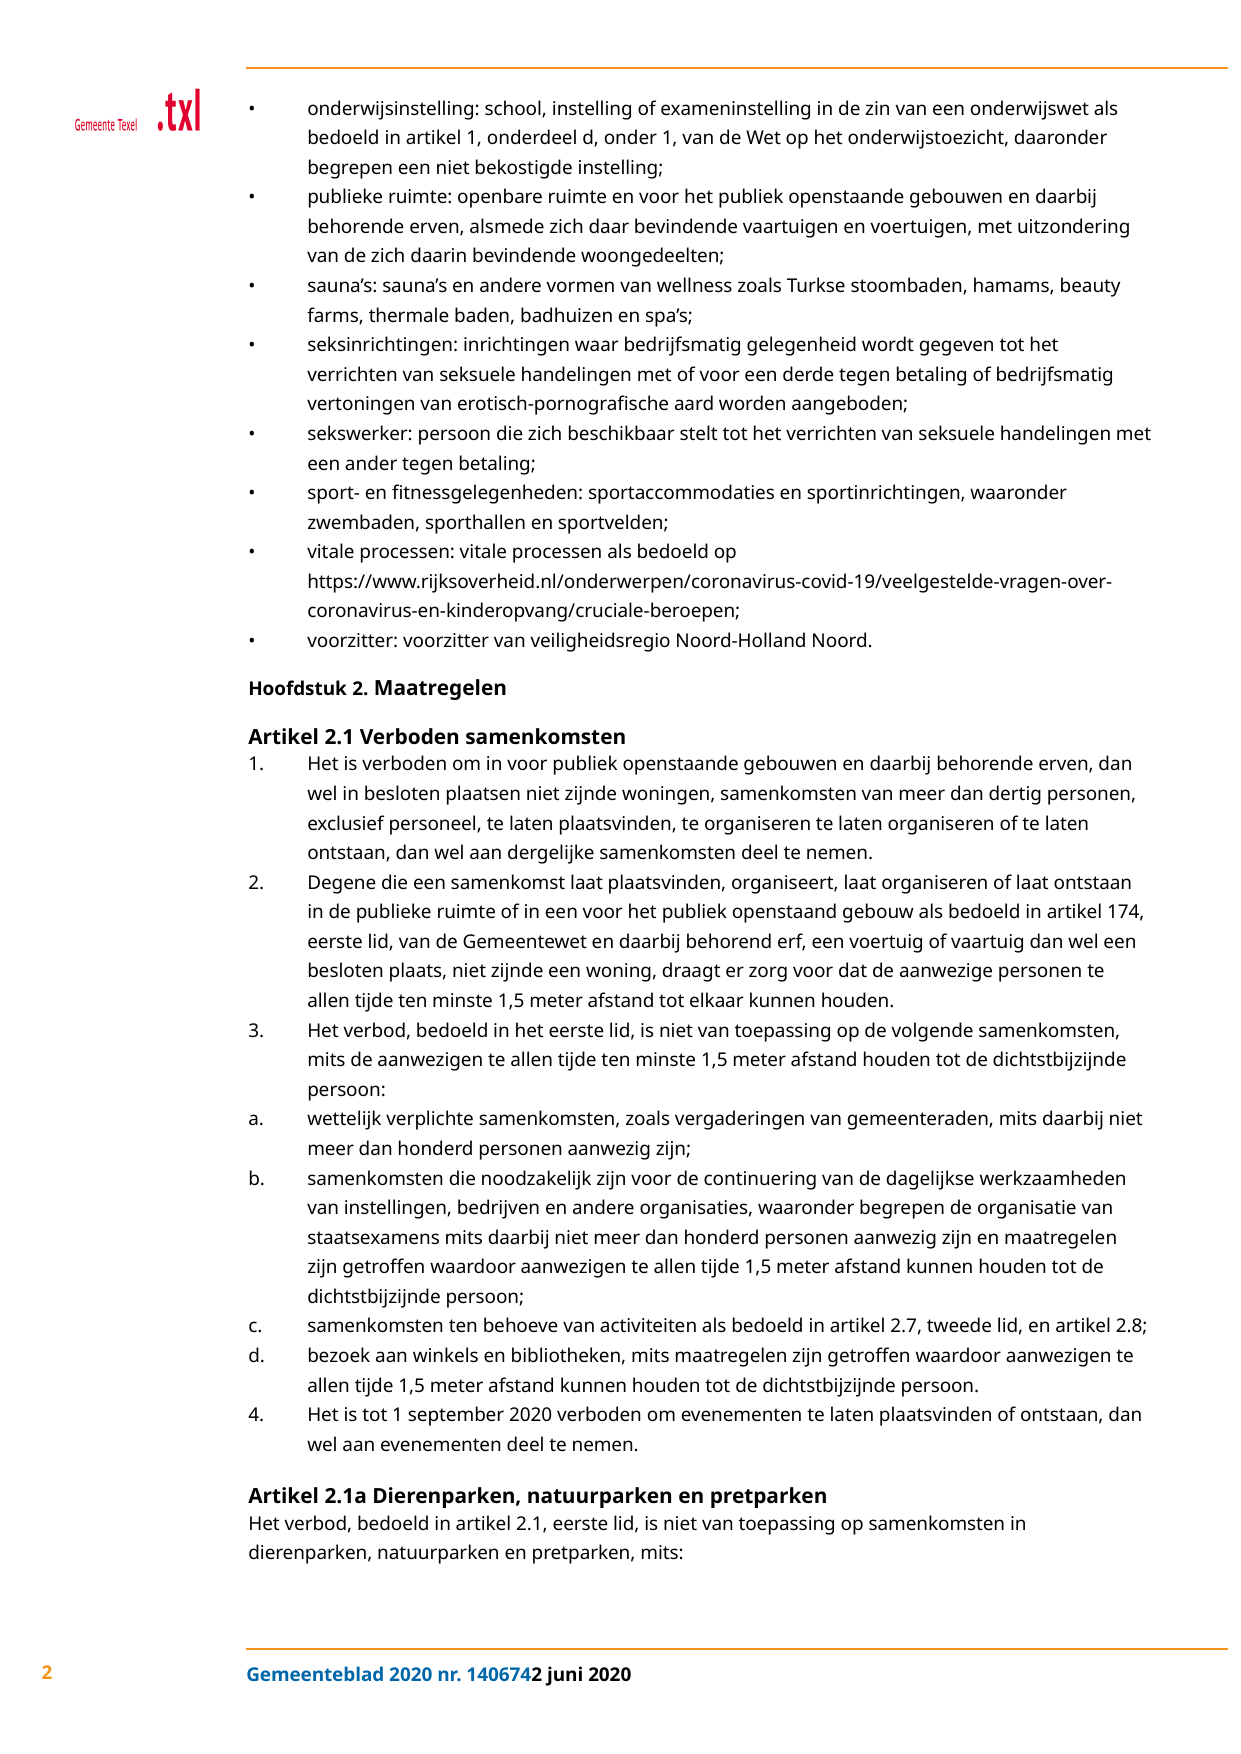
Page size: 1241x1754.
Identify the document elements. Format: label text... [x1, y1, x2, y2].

list Het is verboden om in voor publiek openstaande gebouwen en daarbij behorende erven, dan wel in besloten plaatsen niet zijnde woningen, samenkomsten van meer dan dertig personen, exclusief personeel, te laten plaatsvinden, te organiseren te laten organiseren of te laten ontstaan, dan wel aan dergelijke samenkomsten deel te nemen. [248, 751, 1152, 865]
text Artikel 2.1a Dierenparken, natuurparken en pretparken [248, 1481, 1152, 1510]
list Degene die een samenkomst laat plaatsvinden, organiseert, laat organiseren of laat ontstaan in de publieke ruimte of in een voor het publiek openstaand gebouw als bedoeld in artikel 174, eerste lid, van de Gemeentewet en daarbij behorend erf, een voertuig of vaartuig dan wel een besloten plaats, niet zijnde een woning, draagt er zorg voor dat de aanwezige personen te allen tijde ten minste 1,5 meter afstand tot elkaar kunnen houden. [248, 869, 1152, 1013]
picture [41, 47, 231, 172]
list sekswerker: persoon die zich beschikbaar stelt tot het verrichten van seksuele handelingen met een ander tegen betaling; [248, 420, 1152, 476]
list publieke ruimte: openbare ruimte en voor het publiek openstaande gebouwen en daarbij behorende erven, alsmede zich daar bevindende vaartuigen en voertuigen, met uitzondering van de zich daarin bevindende woongedeelten; [248, 183, 1152, 268]
list sport- en fitnessgelegenheden: sportaccommodaties en sportinrichtingen, waaronder zwembaden, sporthallen en sportvelden; [248, 479, 1152, 535]
list seksinrichtingen: inrichtingen waar bedrijfsmatig gelegenheid wordt gegeven tot het verrichten van seksuele handelingen met of voor een derde tegen betaling of bedrijfsmatig vertoningen van erotisch-pornografische aard worden aangeboden; [248, 331, 1152, 416]
list Het is tot 1 september 2020 verboden om evenementen te laten plaatsvinden of ontstaan, dan wel aan evenementen deel te nemen. [248, 1401, 1152, 1457]
text Hoofdstuk 2. Maatregelen [248, 673, 1152, 701]
text Het verbod, bedoeld in artikel 2.1, eerste lid, is niet van toepassing op samenkomsten in dierenparken, natuurparken en pretparken, mits: [248, 1510, 1152, 1565]
list bezoek aan winkels en bibliotheken, mits maatregelen zijn getroffen waardoor aanwezigen te allen tijde 1,5 meter afstand kunnen houden tot de dichtstbijzijnde persoon. [248, 1342, 1152, 1398]
list sauna’s: sauna’s en andere vormen van wellness zoals Turkse stoombaden, hamams, beauty farms, thermale baden, badhuizen en spa’s; [248, 272, 1152, 328]
list onderwijsinstelling: school, instelling of exameninstelling in de zin van een onderwijswet als bedoeld in artikel 1, onderdeel d, onder 1, van de Wet op het onderwijstoezicht, daaronder begrepen een niet bekostigde instelling; [248, 95, 1152, 180]
list vitale processen: vitale processen als bedoeld op https://www.rijksoverheid.nl/onderwerpen/coronavirus-covid-19/veelgestelde-vragen-over-coronavirus-en-kinderopvang/cruciale-beroepen; [248, 538, 1152, 623]
text Artikel 2.1 Verboden samenkomsten [248, 722, 1152, 751]
list Het verbod, bedoeld in het eerste lid, is niet van toepassing op de volgende samenkomsten, mits de aanwezigen te allen tijde ten minste 1,5 meter afstand houden tot de dichtstbijzijnde persoon: [248, 1017, 1152, 1102]
list samenkomsten ten behoeve van activiteiten als bedoeld in artikel 2.7, tweede lid, en artikel 2.8; [248, 1313, 1152, 1338]
list samenkomsten die noodzakelijk zijn voor de continuering van de dagelijkse werkzaamheden van instellingen, bedrijven en andere organisaties, waaronder begrepen de organisatie van staatsexamens mits daarbij niet meer dan honderd personen aanwezig zijn en maatregelen zijn getroffen waardoor aanwezigen te allen tijde 1,5 meter afstand kunnen houden tot de dichtstbijzijnde persoon; [248, 1165, 1152, 1309]
list wettelijk verplichte samenkomsten, zoals vergaderingen van gemeenteraden, mits daarbij niet meer dan honderd personen aanwezig zijn; [248, 1106, 1152, 1161]
list voorzitter: voorzitter van veiligheidsregio Noord-Holland Noord. [248, 627, 1152, 653]
